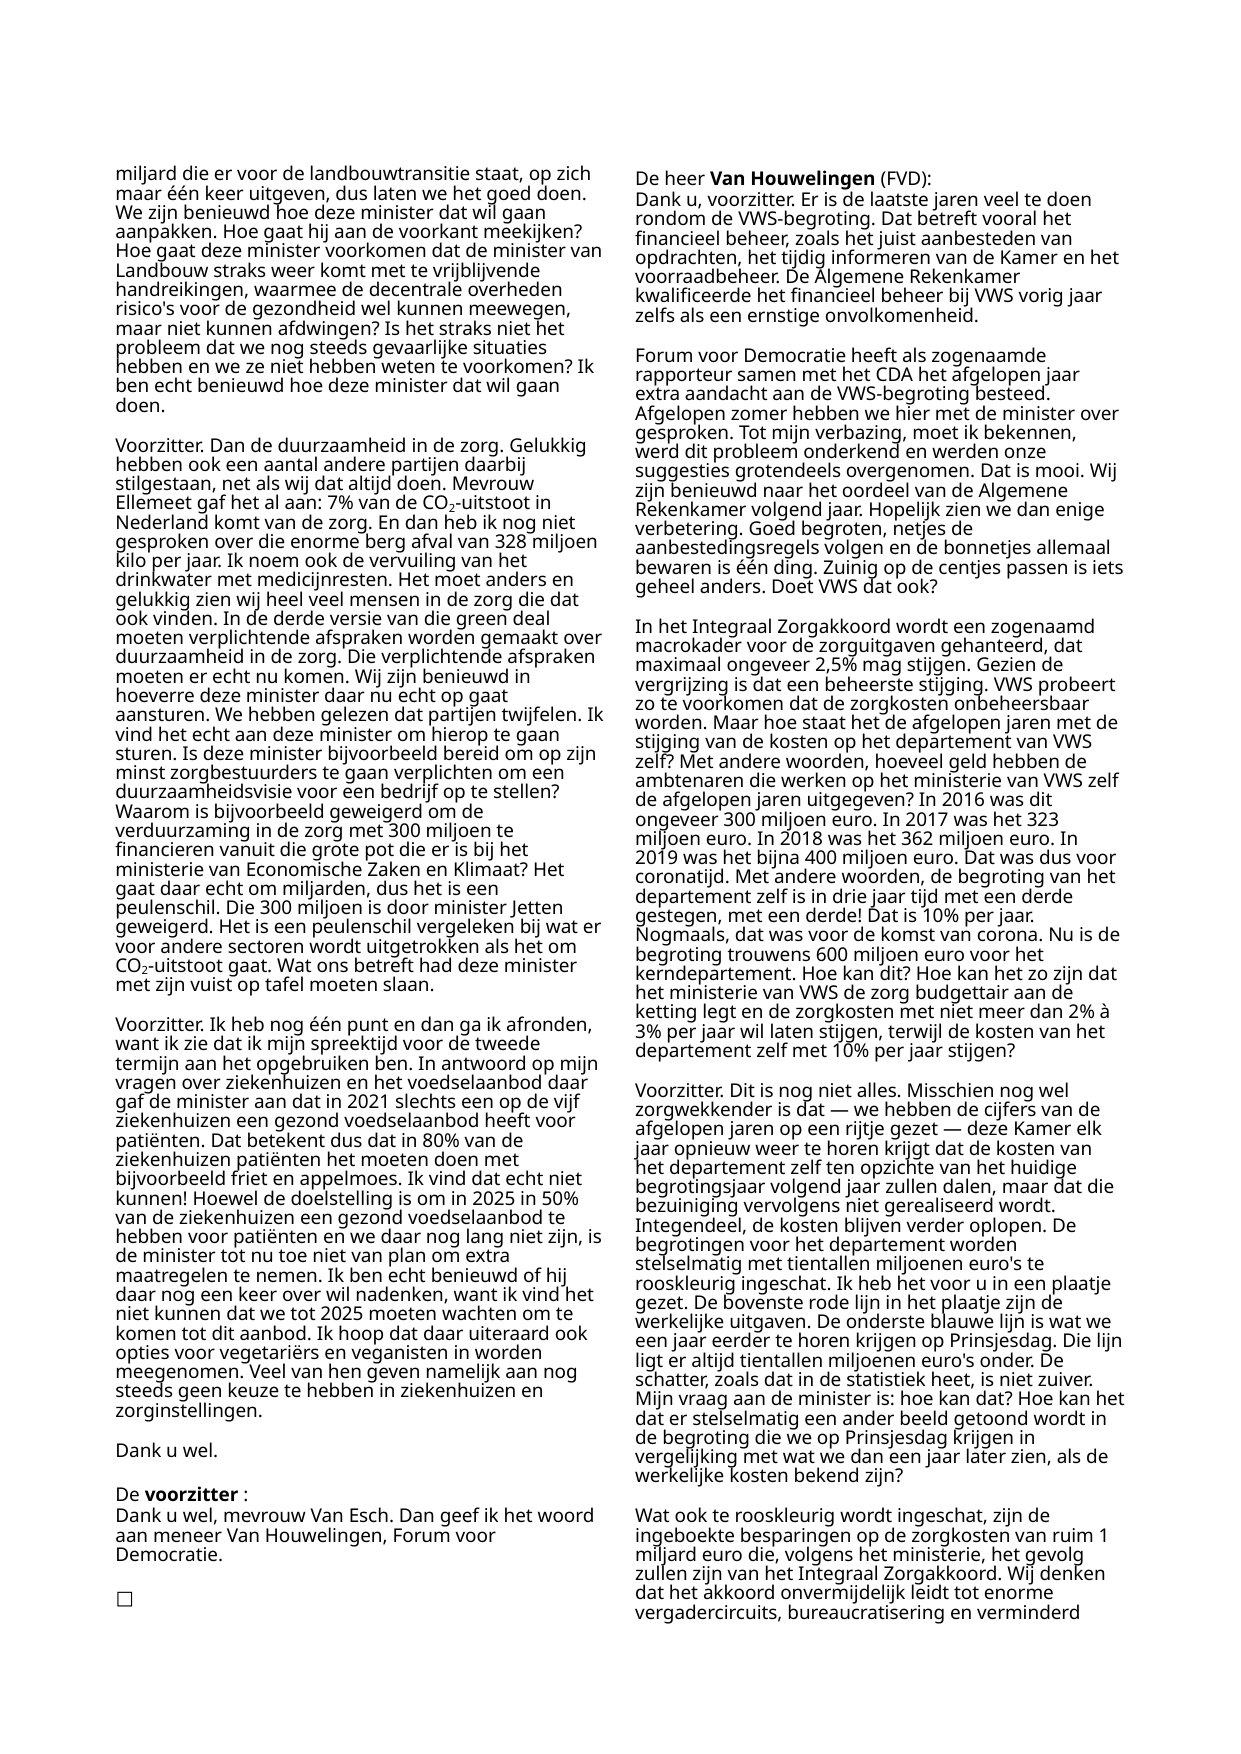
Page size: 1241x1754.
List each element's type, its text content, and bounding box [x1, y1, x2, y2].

text Dank u, voorzitter. Er is de laatste jaren veel te doen rondom de VWS-begroting. Dat betreft vooral het financieel beheer, zoals het juist aanbesteden van opdrachten, het tijdig informeren van de Kamer en het voorraadbeheer. De Algemene Rekenkamer kwalificeerde het financieel beheer bij VWS vorig jaar zelfs als een ernstige onvolkomenheid. [635, 191, 1125, 326]
text De voorzitter : [115, 1482, 605, 1507]
text Forum voor Democratie heeft als zogenaamde rapporteur samen met het CDA het afgelopen jaar extra aandacht aan de VWS-begroting besteed. Afgelopen zomer hebben we hier met de minister over gesproken. Tot mijn verbazing, moet ik bekennen, werd dit probleem onderkend en werden onze suggesties grotendeels overgenomen. Dat is mooi. Wij zijn benieuwd naar het oordeel van de Algemene Rekenkamer volgend jaar. Hopelijk zien we dan enige verbetering. Goed begroten, netjes de aanbestedingsregels volgen en de bonnetjes allemaal bewaren is één ding. Zuinig op de centjes passen is iets geheel anders. Doet VWS dat ook? [635, 347, 1125, 597]
text miljard die er voor de landbouwtransitie staat, op zich maar één keer uitgeven, dus laten we het goed doen. We zijn benieuwd hoe deze minister dat wil gaan aanpakken. Hoe gaat hij aan de voorkant meekijken? Hoe gaat deze minister voorkomen dat de minister van Landbouw straks weer komt met te vrijblijvende handreikingen, waarmee de decentrale overheden risico's voor de gezondheid wel kunnen meewegen, maar niet kunnen afdwingen? Is het straks niet het probleem dat we nog steeds gevaarlijke situaties hebben en we ze niet hebben weten te voorkomen? Ik ben echt benieuwd hoe deze minister dat wil gaan doen. [115, 165, 605, 416]
text Voorzitter. Dan de duurzaamheid in de zorg. Gelukkig hebben ook een aantal andere partijen daarbij stilgestaan, net als wij dat altijd doen. Mevrouw Ellemeet gaf het al aan: 7% van de CO2-uitstoot in Nederland komt van de zorg. En dan heb ik nog niet gesproken over die enorme berg afval van 328 miljoen kilo per jaar. Ik noem ook de vervuiling van het drinkwater met medicijnresten. Het moet anders en gelukkig zien wij heel veel mensen in de zorg die dat ook vinden. In de derde versie van die green deal moeten verplichtende afspraken worden gemaakt over duurzaamheid in de zorg. Die verplichtende afspraken moeten er echt nu komen. Wij zijn benieuwd in hoeverre deze minister daar nu echt op gaat aansturen. We hebben gelezen dat partijen twijfelen. Ik vind het echt aan deze minister om hierop te gaan sturen. Is deze minister bijvoorbeeld bereid om op zijn minst zorgbestuurders te gaan verplichten om een duurzaamheidsvisie voor een bedrijf op te stellen? Waarom is bijvoorbeeld geweigerd om de verduurzaming in de zorg met 300 miljoen te financieren vanuit die grote pot die er is bij het ministerie van Economische Zaken en Klimaat? Het gaat daar echt om miljarden, dus het is een peulenschil. Die 300 miljoen is door minister Jetten geweigerd. Het is een peulenschil vergeleken bij wat er voor andere sectoren wordt uitgetrokken als het om CO2-uitstoot gaat. Wat ons betreft had deze minister met zijn vuist op tafel moeten slaan. [115, 437, 605, 995]
text Voorzitter. Ik heb nog één punt en dan ga ik afronden, want ik zie dat ik mijn spreektijd voor de tweede termijn aan het opgebruiken ben. In antwoord op mijn vragen over ziekenhuizen en het voedselaanbod daar gaf de minister aan dat in 2021 slechts een op de vijf ziekenhuizen een gezond voedselaanbod heeft voor patiënten. Dat betekent dus dat in 80% van de ziekenhuizen patiënten het moeten doen met bijvoorbeeld friet en appelmoes. Ik vind dat echt niet kunnen! Hoewel de doelstelling is om in 2025 in 50% van de ziekenhuizen een gezond voedselaanbod te hebben voor patiënten en we daar nog lang niet zijn, is de minister tot nu toe niet van plan om extra maatregelen te nemen. Ik ben echt benieuwd of hij daar nog een keer over wil nadenken, want ik vind het niet kunnen dat we tot 2025 moeten wachten om te komen tot dit aanbod. Ik hoop dat daar uiteraard ook opties voor vegetariërs en veganisten in worden meegenomen. Veel van hen geven namelijk aan nog steeds geen keuze te hebben in ziekenhuizen en zorginstellingen. [115, 1016, 605, 1421]
text ⬜ [115, 1586, 605, 1612]
text De heer Van Houwelingen (FVD): [635, 165, 1125, 191]
text Wat ook te rooskleurig wordt ingeschat, zijn de ingeboekte besparingen op de zorgkosten van ruim 1 miljard euro die, volgens het ministerie, het gevolg zullen zijn van het Integraal Zorgakkoord. Wij denken dat het akkoord onvermijdelijk leidt tot enorme vergadercircuits, bureaucratisering en verminderd [635, 1507, 1125, 1623]
text Dank u wel, mevrouw Van Esch. Dan geef ik het woord aan meneer Van Houwelingen, Forum voor Democratie. [115, 1507, 605, 1565]
text Dank u wel. [115, 1442, 605, 1461]
text In het Integraal Zorgakkoord wordt een zogenaamd macrokader voor de zorguitgaven gehanteerd, dat maximaal ongeveer 2,5% mag stijgen. Gezien de vergrijzing is dat een beheerste stijging. VWS probeert zo te voorkomen dat de zorgkosten onbeheersbaar worden. Maar hoe staat het de afgelopen jaren met de stijging van de kosten op het departement van VWS zelf? Met andere woorden, hoeveel geld hebben de ambtenaren die werken op het ministerie van VWS zelf de afgelopen jaren uitgegeven? In 2016 was dit ongeveer 300 miljoen euro. In 2017 was het 323 miljoen euro. In 2018 was het 362 miljoen euro. In 2019 was het bijna 400 miljoen euro. Dat was dus voor coronatijd. Met andere woorden, de begroting van het departement zelf is in drie jaar tijd met een derde gestegen, met een derde! Dat is 10% per jaar. Nogmaals, dat was voor de komst van corona. Nu is de begroting trouwens 600 miljoen euro voor het kerndepartement. Hoe kan dit? Hoe kan het zo zijn dat het ministerie van VWS de zorg budgettair aan de ketting legt en de zorgkosten met niet meer dan 2% à 3% per jaar wil laten stijgen, terwijl de kosten van het departement zelf met 10% per jaar stijgen? [635, 618, 1125, 1061]
text Voorzitter. Dit is nog niet alles. Misschien nog wel zorgwekkender is dat — we hebben de cijfers van de afgelopen jaren op een rijtje gezet — deze Kamer elk jaar opnieuw weer te horen krijgt dat de kosten van het departement zelf ten opzichte van het huidige begrotingsjaar volgend jaar zullen dalen, maar dat die bezuiniging vervolgens niet gerealiseerd wordt. Integendeel, de kosten blijven verder oplopen. De begrotingen voor het departement worden stelselmatig met tientallen miljoenen euro's te rooskleurig ingeschat. Ik heb het voor u in een plaatje gezet. De bovenste rode lijn in het plaatje zijn de werkelijke uitgaven. De onderste blauwe lijn is wat we een jaar eerder te horen krijgen op Prinsjesdag. Die lijn ligt er altijd tientallen miljoenen euro's onder. De schatter, zoals dat in de statistiek heet, is niet zuiver. Mijn vraag aan de minister is: hoe kan dat? Hoe kan het dat er stelselmatig een ander beeld getoond wordt in de begroting die we op Prinsjesdag krijgen in vergelijking met wat we dan een jaar later zien, als de werkelijke kosten bekend zijn? [635, 1082, 1125, 1487]
